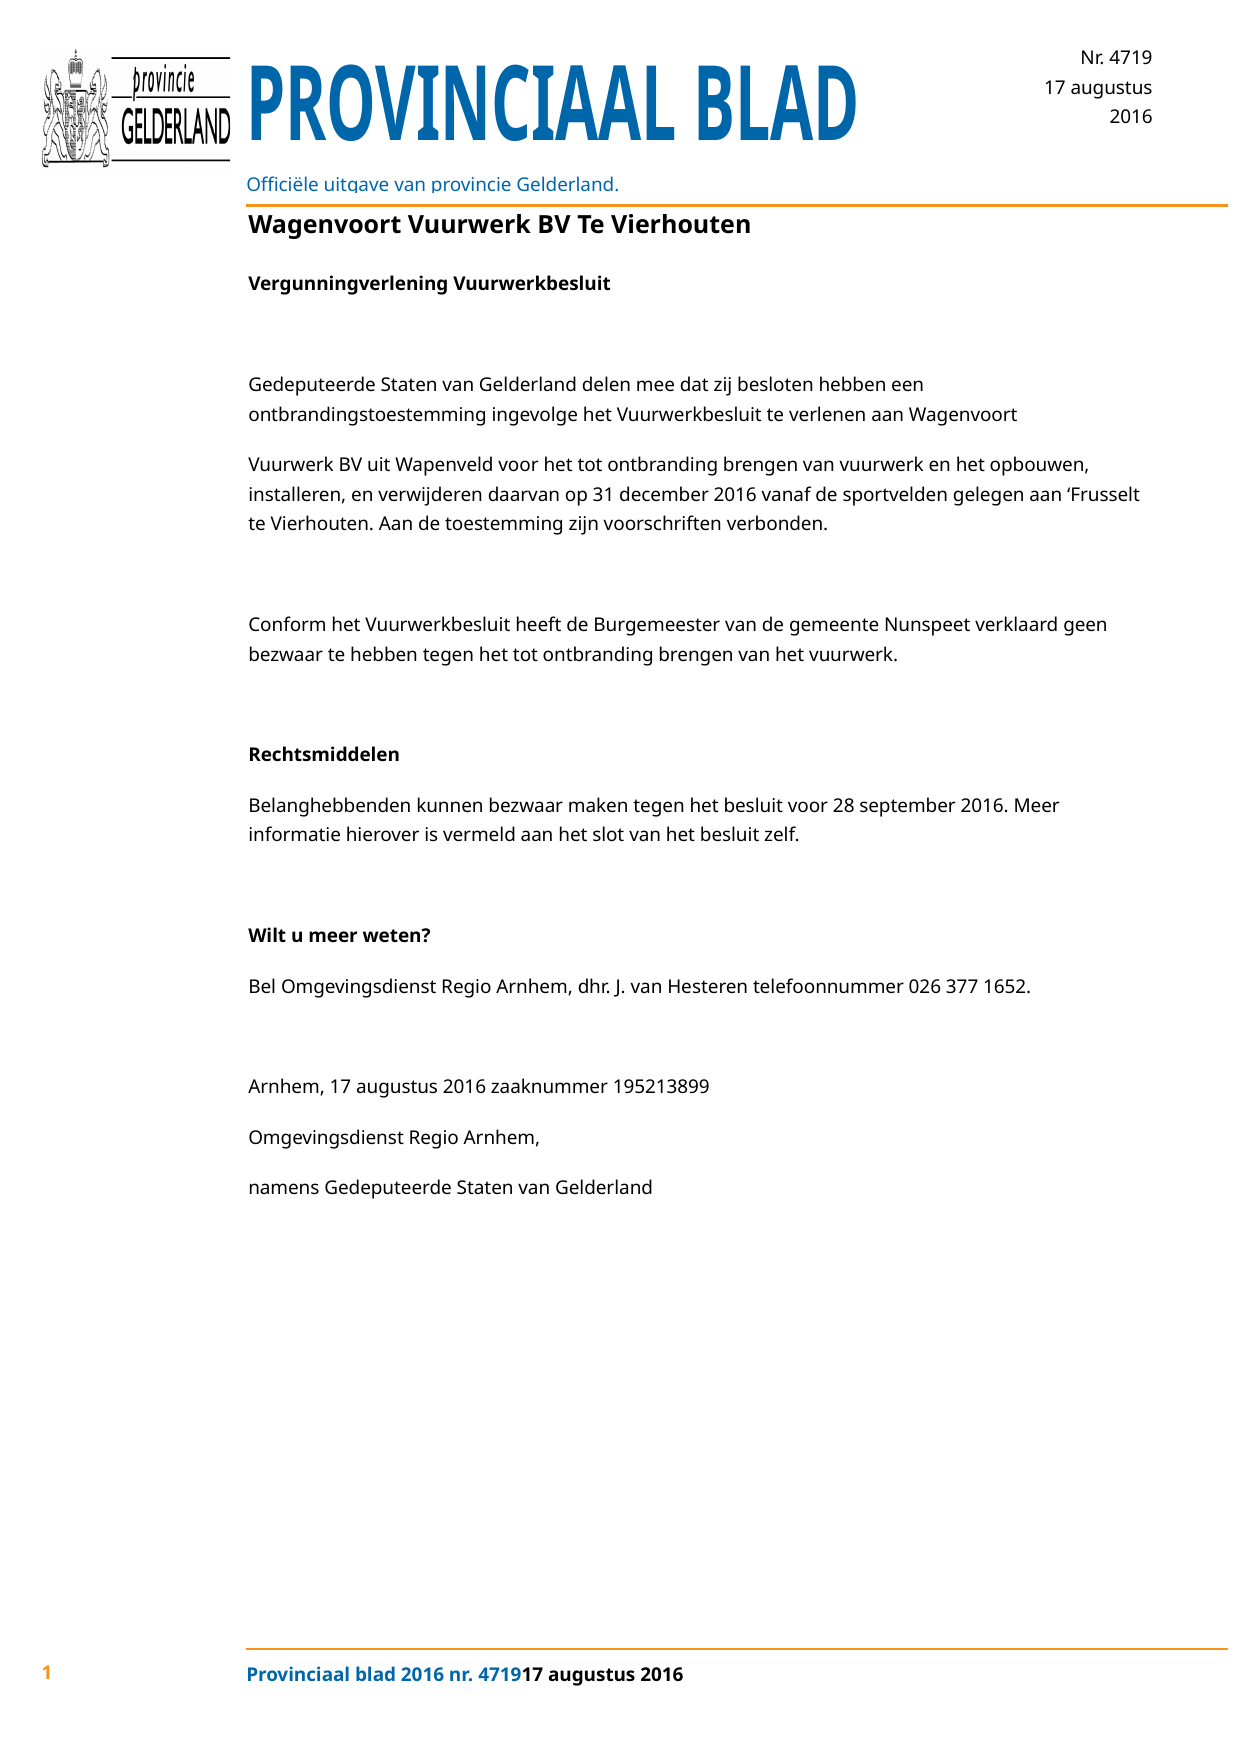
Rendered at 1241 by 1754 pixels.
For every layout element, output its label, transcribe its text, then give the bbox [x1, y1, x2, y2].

text Wilt u meer weten? [248, 922, 1152, 948]
text Bel Omgevingsdienst Regio Arnhem, dhr. J. van Hesteren telefoonnummer 026 377 1652. [248, 973, 1152, 998]
text Gedeputeerde Staten van Gelderland delen mee dat zij besloten hebben een ontbrandingstoestemming ingevolge het Vuurwerkbesluit te verlenen aan Wagenvoort [248, 371, 1152, 426]
text Arnhem, 17 augustus 2016 zaaknummer 195213899 [248, 1074, 1152, 1099]
text Wagenvoort Vuurwerk BV Te Vierhouten [248, 207, 1152, 241]
text Omgevingsdienst Regio Arnhem, [248, 1124, 1152, 1150]
text Rechtsmiddelen [248, 742, 1152, 767]
text namens Gedeputeerde Staten van Gelderland [248, 1174, 1152, 1200]
text Vuurwerk BV uit Wapenveld voor het tot ontbranding brengen van vuurwerk en het opbouwen, installeren, en verwijderen daarvan op 31 december 2016 vanaf de sportvelden gelegen aan ‘Frusselt te Vierhouten. Aan de toestemming zijn voorschriften verbonden. [248, 451, 1152, 536]
picture [41, 47, 231, 172]
text Belanghebbenden kunnen bezwaar maken tegen het besluit voor 28 september 2016. Meer informatie hierover is vermeld aan het slot van het besluit zelf. [248, 792, 1152, 847]
text Vergunningverlening Vuurwerkbesluit [248, 270, 1152, 296]
text Conform het Vuurwerkbesluit heeft de Burgemeester van de gemeente Nunspeet verklaard geen bezwaar te hebben tegen het tot ontbranding brengen van het vuurwerk. [248, 611, 1152, 666]
